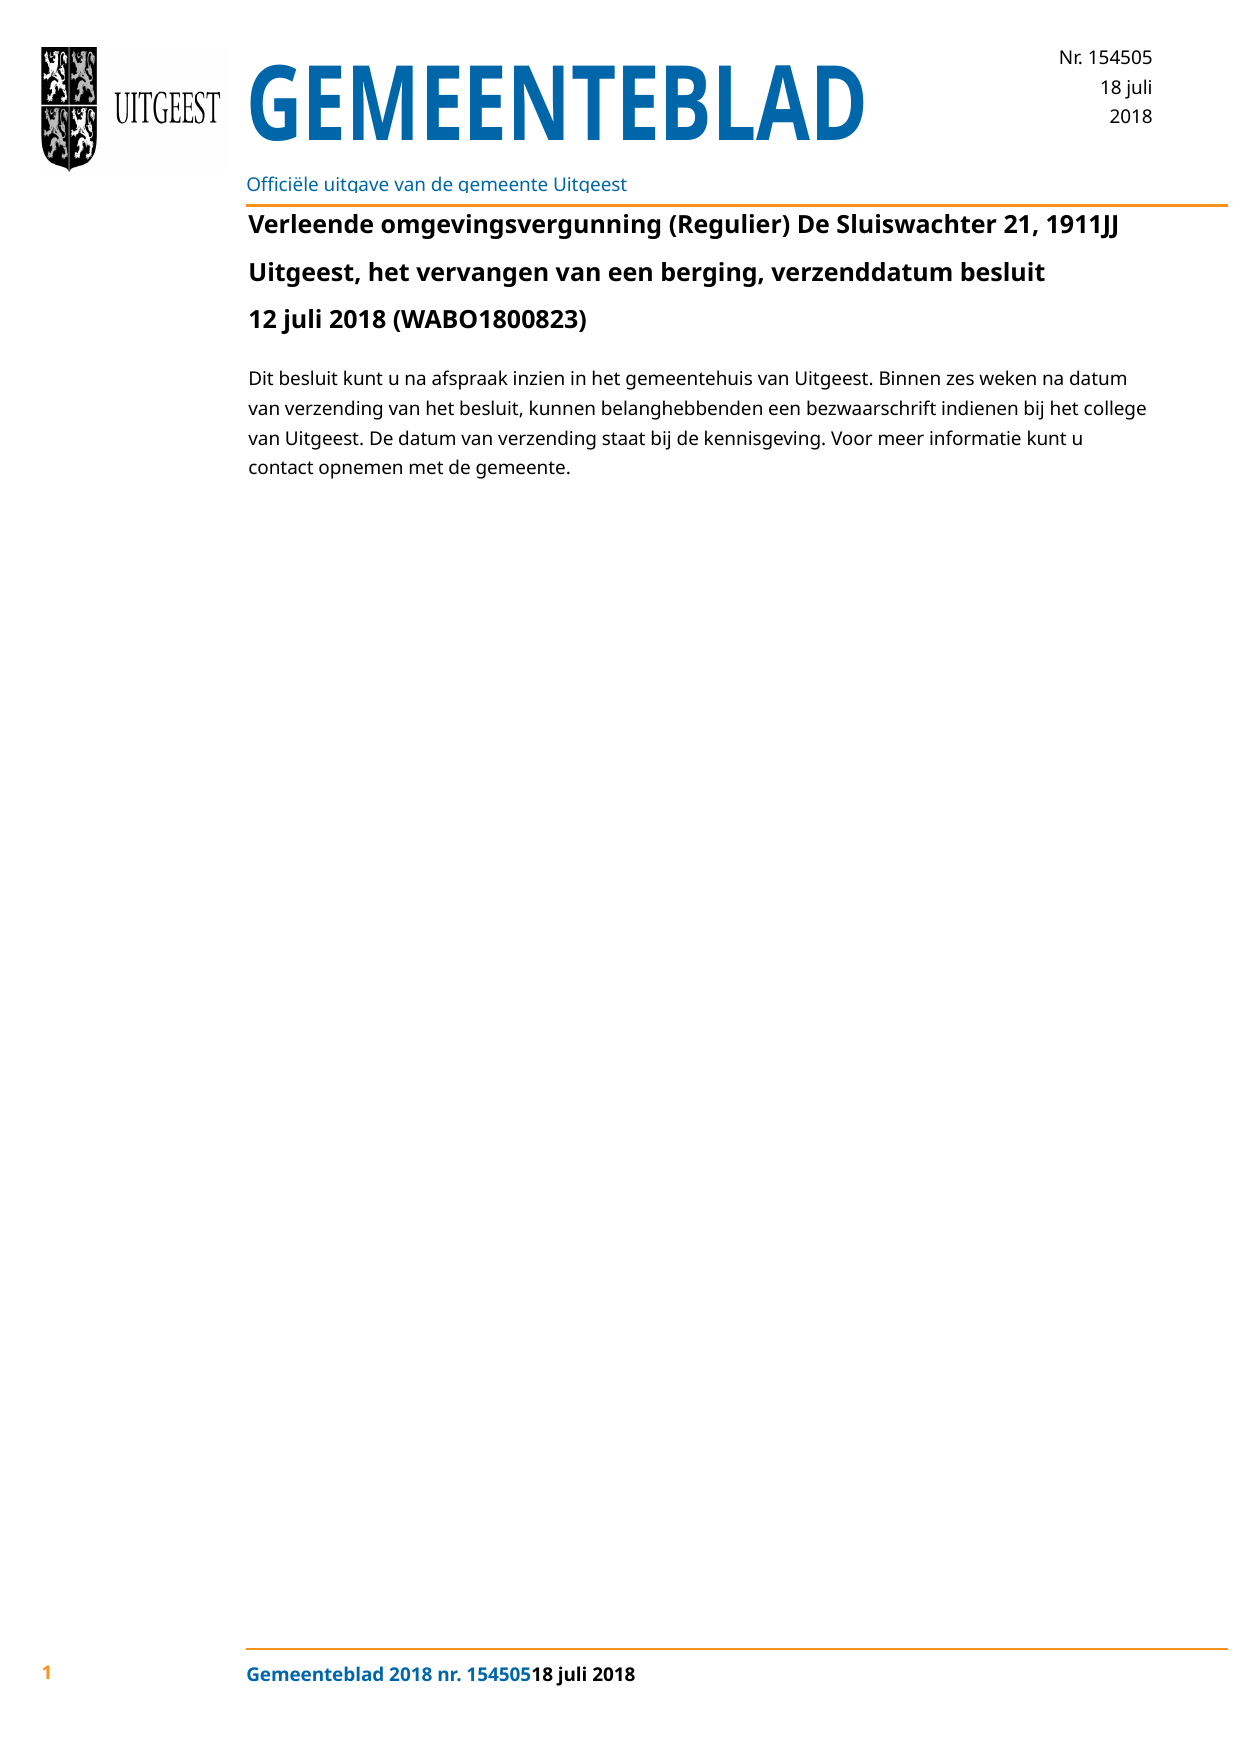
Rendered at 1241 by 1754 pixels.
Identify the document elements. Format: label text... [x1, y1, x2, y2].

text Dit besluit kunt u na afspraak inzien in het gemeentehuis van Uitgeest. Binnen zes weken na datum van verzending van het besluit, kunnen belanghebbenden een bezwaarschrift indienen bij het college van Uitgeest. De datum van verzending staat bij de kennisgeving. Voor meer informatie kunt u contact opnemen met de gemeente. [248, 366, 1152, 480]
picture [41, 47, 231, 172]
text Verleende omgevingsvergunning (Regulier) De Sluiswachter 21, 1911JJ Uitgeest, het vervangen van een berging, verzenddatum besluit 12 juli 2018 (WABO1800823) [248, 207, 1152, 336]
